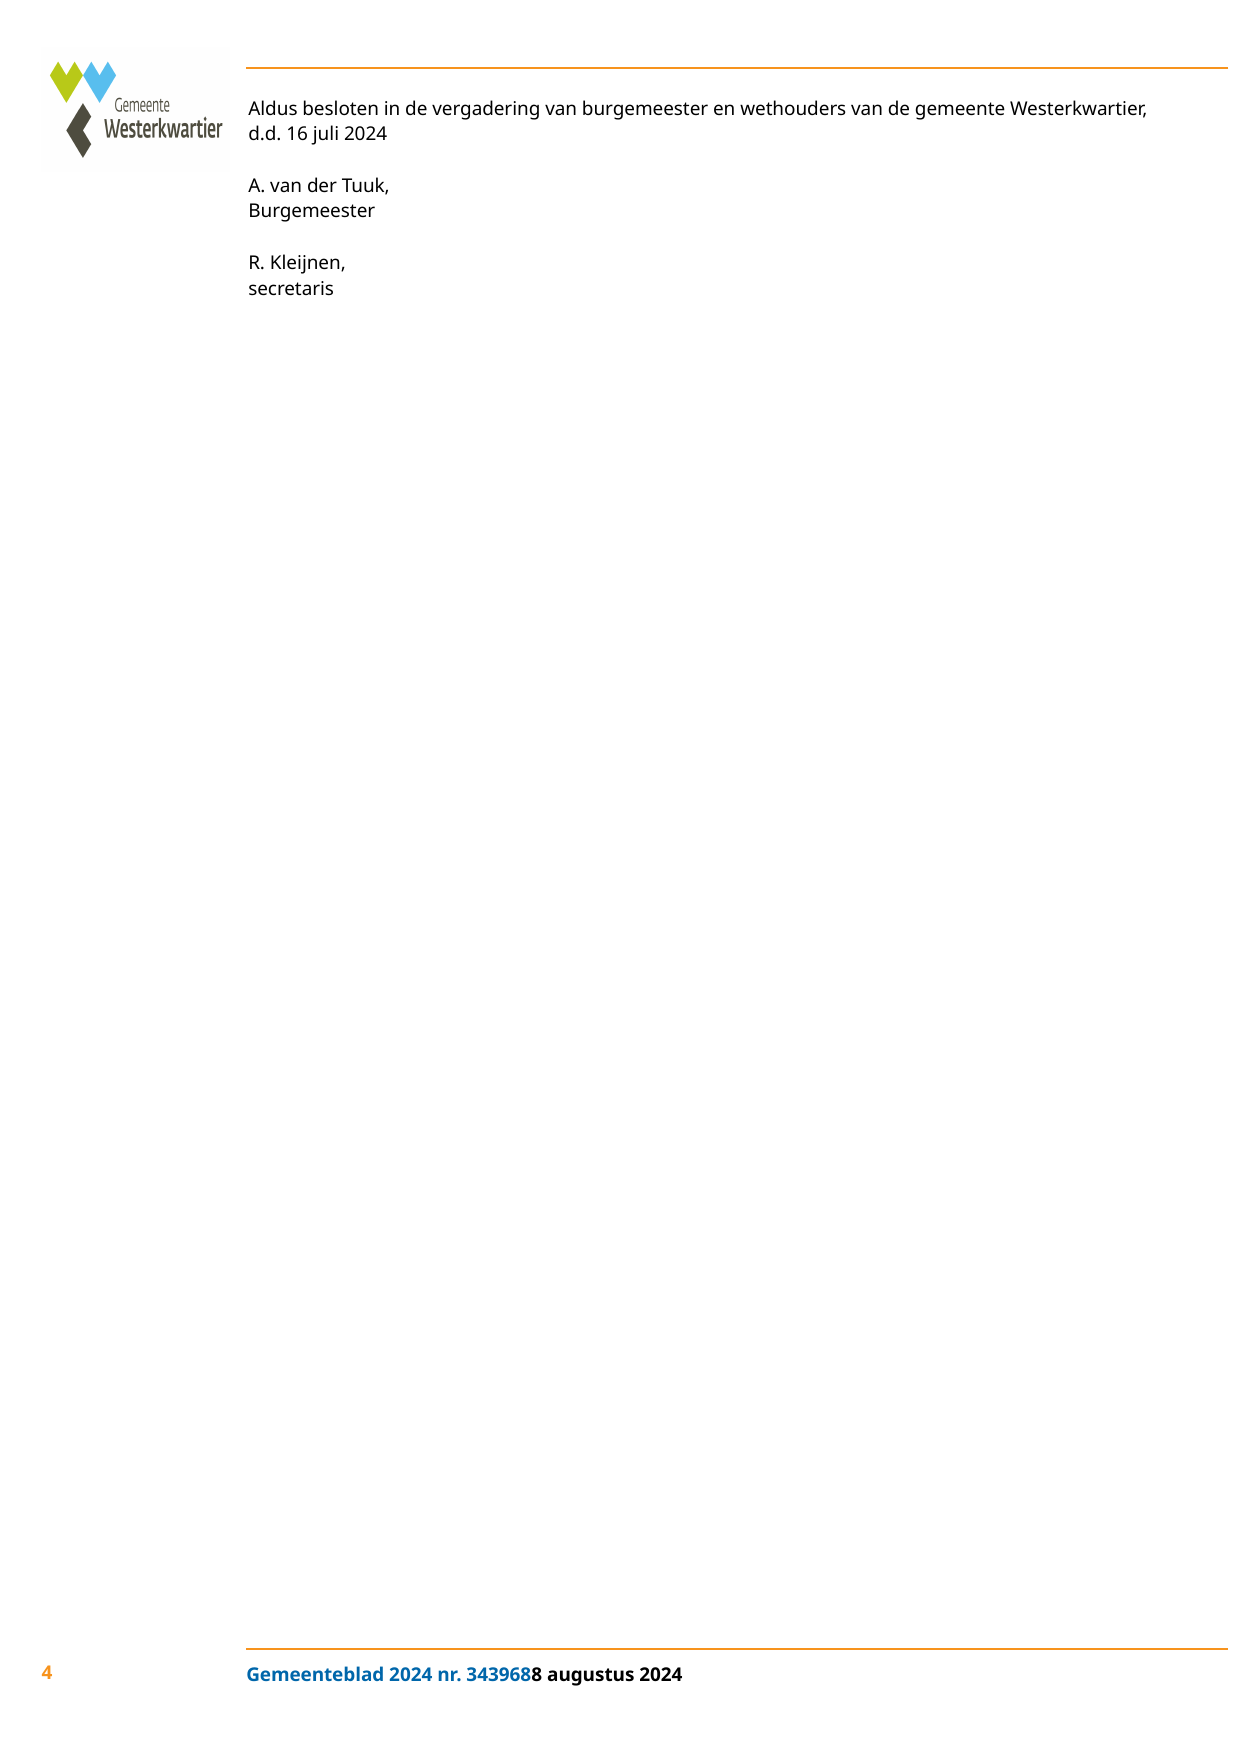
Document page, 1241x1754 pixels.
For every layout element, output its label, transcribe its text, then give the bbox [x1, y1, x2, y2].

picture [41, 47, 231, 172]
text R. Kleijnen, [248, 249, 1152, 275]
text Aldus besloten in de vergadering van burgemeester en wethouders van de gemeente Westerkwartier, d.d. 16 juli 2024 [248, 95, 1152, 146]
text A. van der Tuuk, [248, 172, 1152, 198]
text Burgemeester [248, 198, 1152, 223]
text secretaris [248, 275, 1152, 301]
